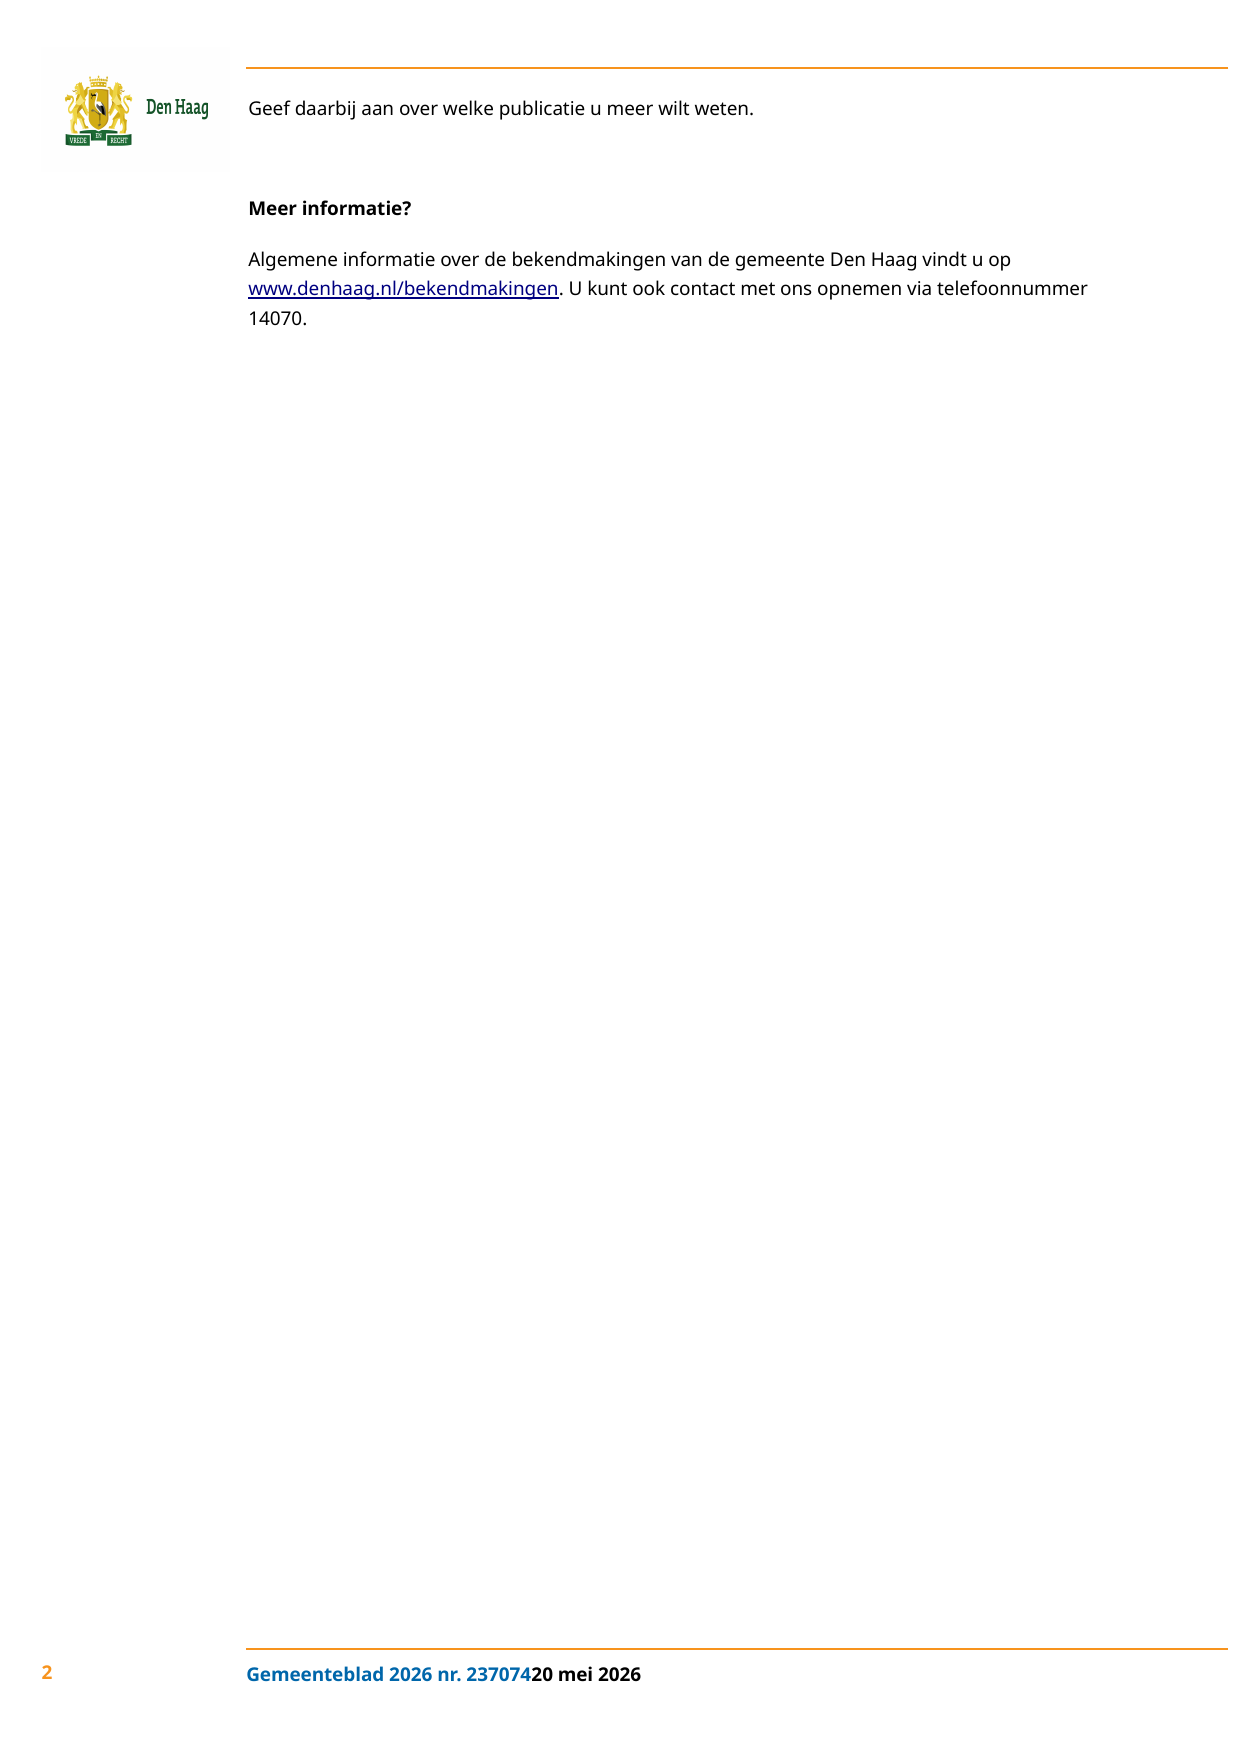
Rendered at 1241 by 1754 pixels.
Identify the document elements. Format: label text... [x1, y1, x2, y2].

picture [41, 47, 231, 172]
text Meer informatie? [248, 196, 1152, 221]
text Geef daarbij aan over welke publicatie u meer wilt weten. [248, 95, 1152, 121]
text Algemene informatie over de bekendmakingen van de gemeente Den Haag vindt u op www.denhaag.nl/bekendmakingen. U kunt ook contact met ons opnemen via telefoonnummer 14070. [248, 246, 1152, 331]
